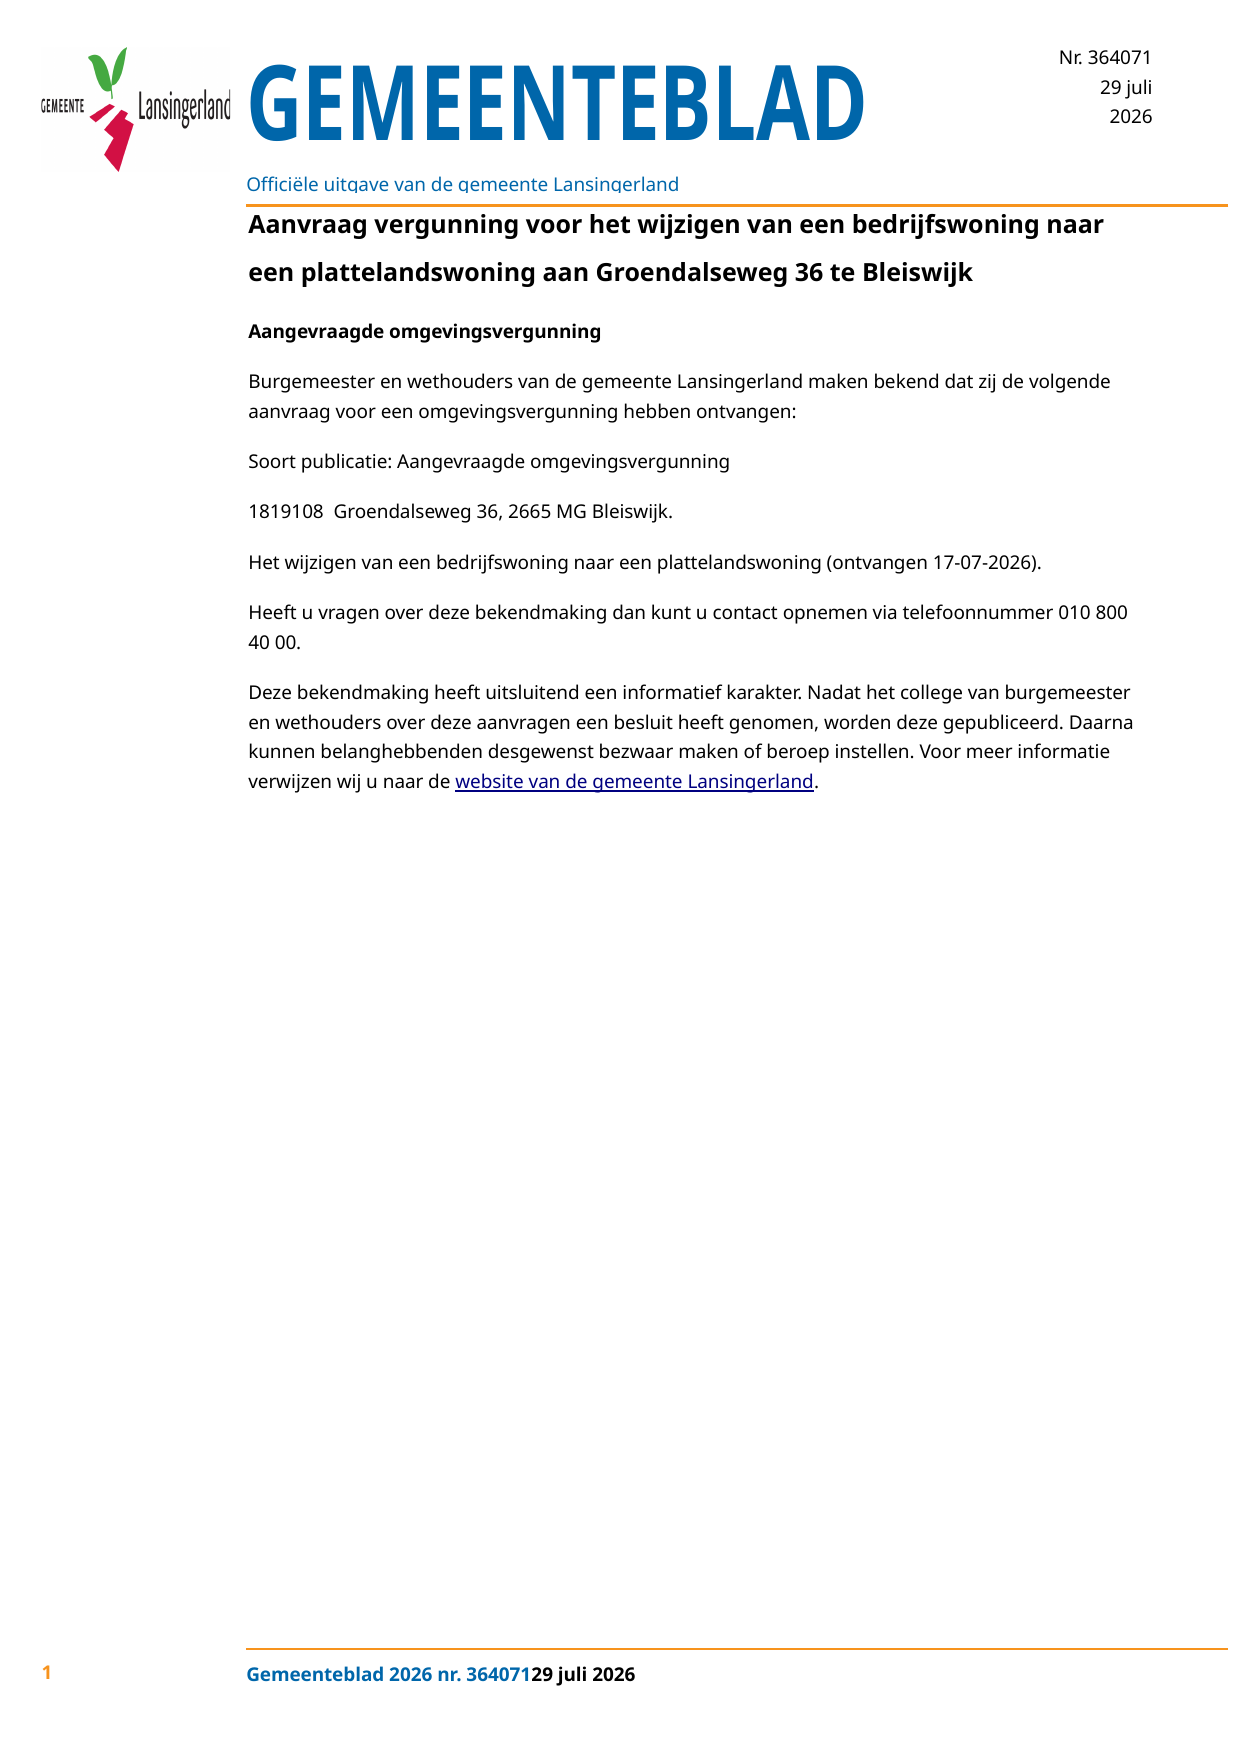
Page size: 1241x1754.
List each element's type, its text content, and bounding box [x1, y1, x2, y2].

text Soort publicatie: Aangevraagde omgevingsvergunning [248, 448, 1152, 474]
text Aanvraag vergunning voor het wijzigen van een bedrijfswoning naar een plattelandswoning aan Groendalseweg 36 te Bleiswijk [248, 207, 1152, 288]
text Heeft u vragen over deze bekendmaking dan kunt u contact opnemen via telefoonnummer 010 800 40 00. [248, 599, 1152, 655]
text Het wijzigen van een bedrijfswoning naar een plattelandswoning (ontvangen 17-07-2026). [248, 549, 1152, 575]
text Burgemeester en wethouders van de gemeente Lansingerland maken bekend dat zij de volgende aanvraag voor een omgevingsvergunning hebben ontvangen: [248, 368, 1152, 424]
text Deze bekendmaking heeft uitsluitend een informatief karakter. Nadat het college van burgemeester en wethouders over deze aanvragen een besluit heeft genomen, worden deze gepubliceerd. Daarna kunnen belanghebbenden desgewenst bezwaar maken of beroep instellen. Voor meer informatie verwijzen wij u naar de website van de gemeente Lansingerland. [248, 679, 1152, 794]
picture [41, 47, 231, 172]
text 1819108 Groendalseweg 36, 2665 MG Bleiswijk. [248, 499, 1152, 524]
text Aangevraagde omgevingsvergunning [248, 318, 1152, 344]
